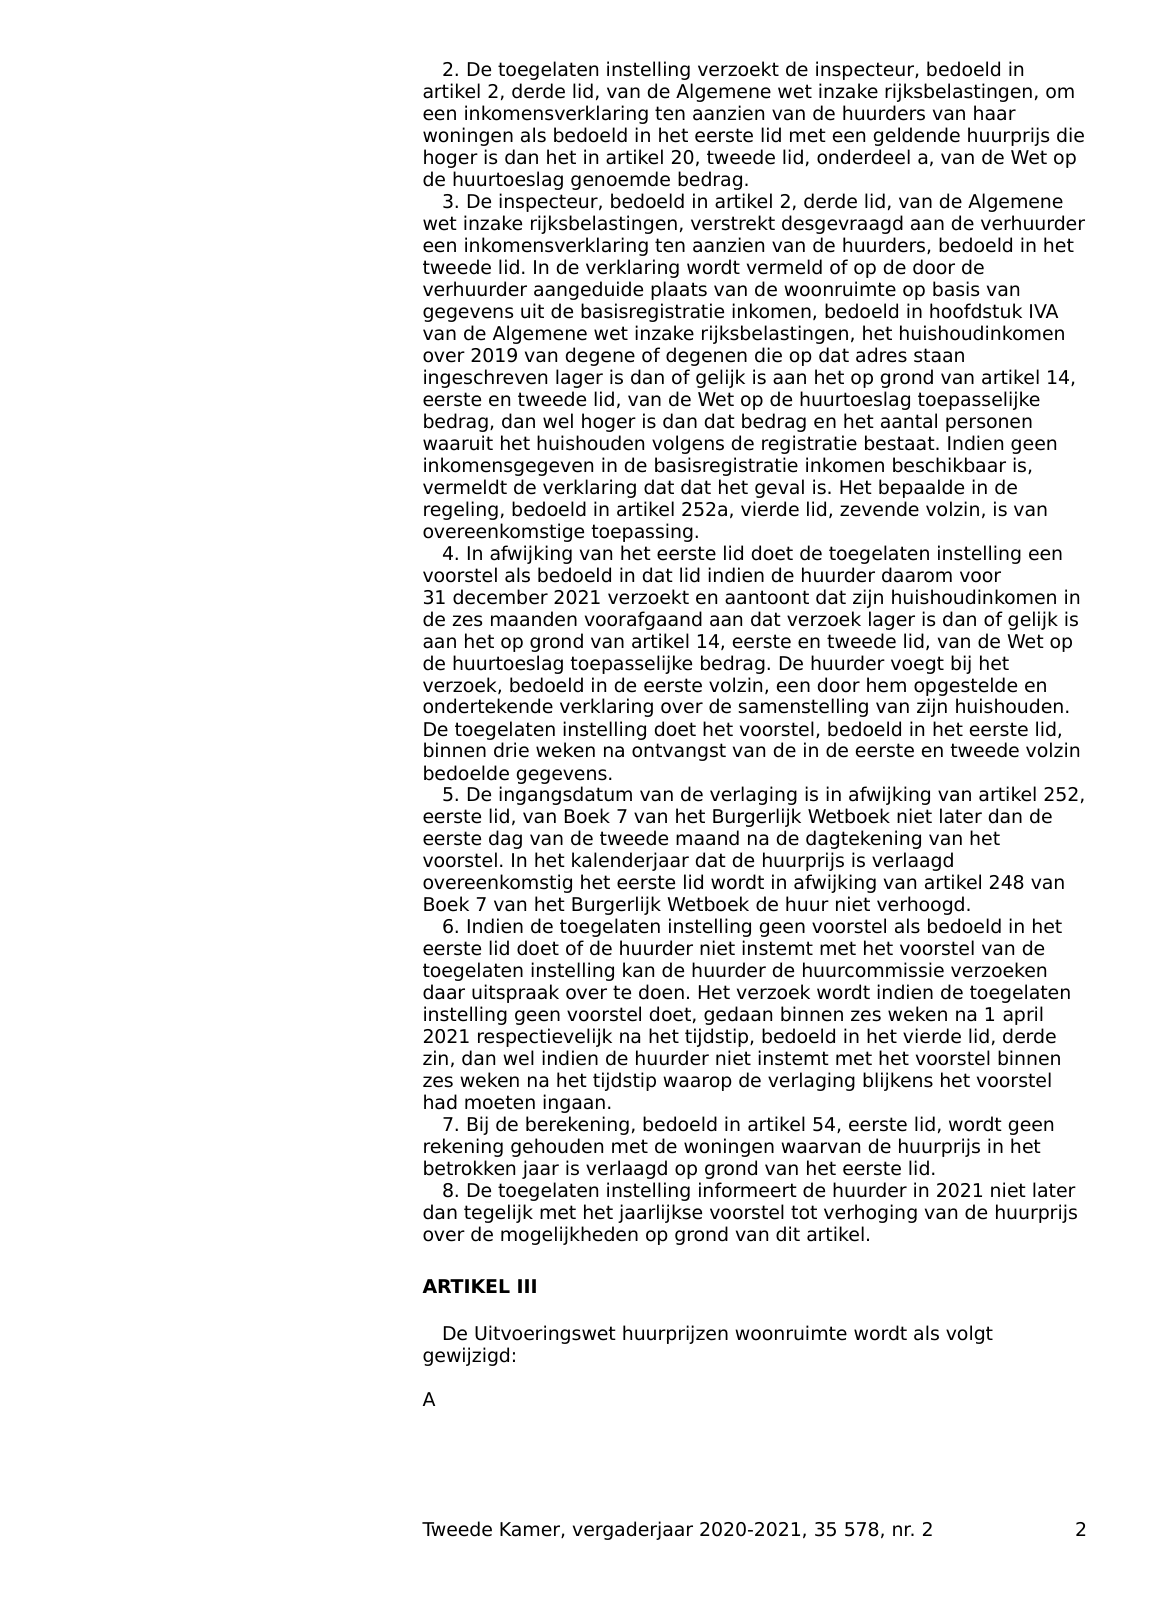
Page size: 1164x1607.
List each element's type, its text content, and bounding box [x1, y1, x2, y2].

text A [422, 1389, 1087, 1411]
text De Uitvoeringswet huurprijzen woonruimte wordt als volgt gewijzigd: [422, 1323, 1087, 1367]
text 5. De ingangsdatum van de verlaging is in afwijking van artikel 252, eerste lid, van Boek 7 van het Burgerlijk Wetboek niet later dan de eerste dag van de tweede maand na de dagtekening van het voorstel. In het kalenderjaar dat de huurprijs is verlaagd overeenkomstig het eerste lid wordt in afwijking van artikel 248 van Boek 7 van het Burgerlijk Wetboek de huur niet verhoogd. [422, 784, 1087, 916]
text 4. In afwijking van het eerste lid doet de toegelaten instelling een voorstel als bedoeld in dat lid indien de huurder daarom voor 31 december 2021 verzoekt en aantoont dat zijn huishoudinkomen in de zes maanden voorafgaand aan dat verzoek lager is dan of gelijk is aan het op grond van artikel 14, eerste en tweede lid, van de Wet op de huurtoeslag toepasselijke bedrag. De huurder voegt bij het verzoek, bedoeld in de eerste volzin, een door hem opgestelde en ondertekende verklaring over de samenstelling van zijn huishouden. De toegelaten instelling doet het voorstel, bedoeld in het eerste lid, binnen drie weken na ontvangst van de in de eerste en tweede volzin bedoelde gegevens. [422, 543, 1087, 784]
text 3. De inspecteur, bedoeld in artikel 2, derde lid, van de Algemene wet inzake rijksbelastingen, verstrekt desgevraagd aan de verhuurder een inkomensverklaring ten aanzien van de huurders, bedoeld in het tweede lid. In de verklaring wordt vermeld of op de door de verhuurder aangeduide plaats van de woonruimte op basis van gegevens uit de basisregistratie inkomen, bedoeld in hoofdstuk IVA van de Algemene wet inzake rijksbelastingen, het huishoudinkomen over 2019 van degene of degenen die op dat adres staan ingeschreven lager is dan of gelijk is aan het op grond van artikel 14, eerste en tweede lid, van de Wet op de huurtoeslag toepasselijke bedrag, dan wel hoger is dan dat bedrag en het aantal personen waaruit het huishouden volgens de registratie bestaat. Indien geen inkomensgegeven in de basisregistratie inkomen beschikbaar is, vermeldt de verklaring dat dat het geval is. Het bepaalde in de regeling, bedoeld in artikel 252a, vierde lid, zevende volzin, is van overeenkomstige toepassing. [422, 191, 1087, 543]
text 8. De toegelaten instelling informeert de huurder in 2021 niet later dan tegelijk met het jaarlijkse voorstel tot verhoging van de huurprijs over de mogelijkheden op grond van dit artikel. [422, 1180, 1087, 1246]
text 6. Indien de toegelaten instelling geen voorstel als bedoeld in het eerste lid doet of de huurder niet instemt met het voorstel van de toegelaten instelling kan de huurder de huurcommissie verzoeken daar uitspraak over te doen. Het verzoek wordt indien de toegelaten instelling geen voorstel doet, gedaan binnen zes weken na 1 april 2021 respectievelijk na het tijdstip, bedoeld in het vierde lid, derde zin, dan wel indien de huurder niet instemt met het voorstel binnen zes weken na het tijdstip waarop de verlaging blijkens het voorstel had moeten ingaan. [422, 916, 1087, 1114]
text 7. Bij de berekening, bedoeld in artikel 54, eerste lid, wordt geen rekening gehouden met de woningen waarvan de huurprijs in het betrokken jaar is verlaagd op grond van het eerste lid. [422, 1114, 1087, 1180]
subtitle ARTIKEL III [422, 1276, 1087, 1298]
text 2. De toegelaten instelling verzoekt de inspecteur, bedoeld in artikel 2, derde lid, van de Algemene wet inzake rijksbelastingen, om een inkomensverklaring ten aanzien van de huurders van haar woningen als bedoeld in het eerste lid met een geldende huurprijs die hoger is dan het in artikel 20, tweede lid, onderdeel a, van de Wet op de huurtoeslag genoemde bedrag. [422, 59, 1087, 191]
